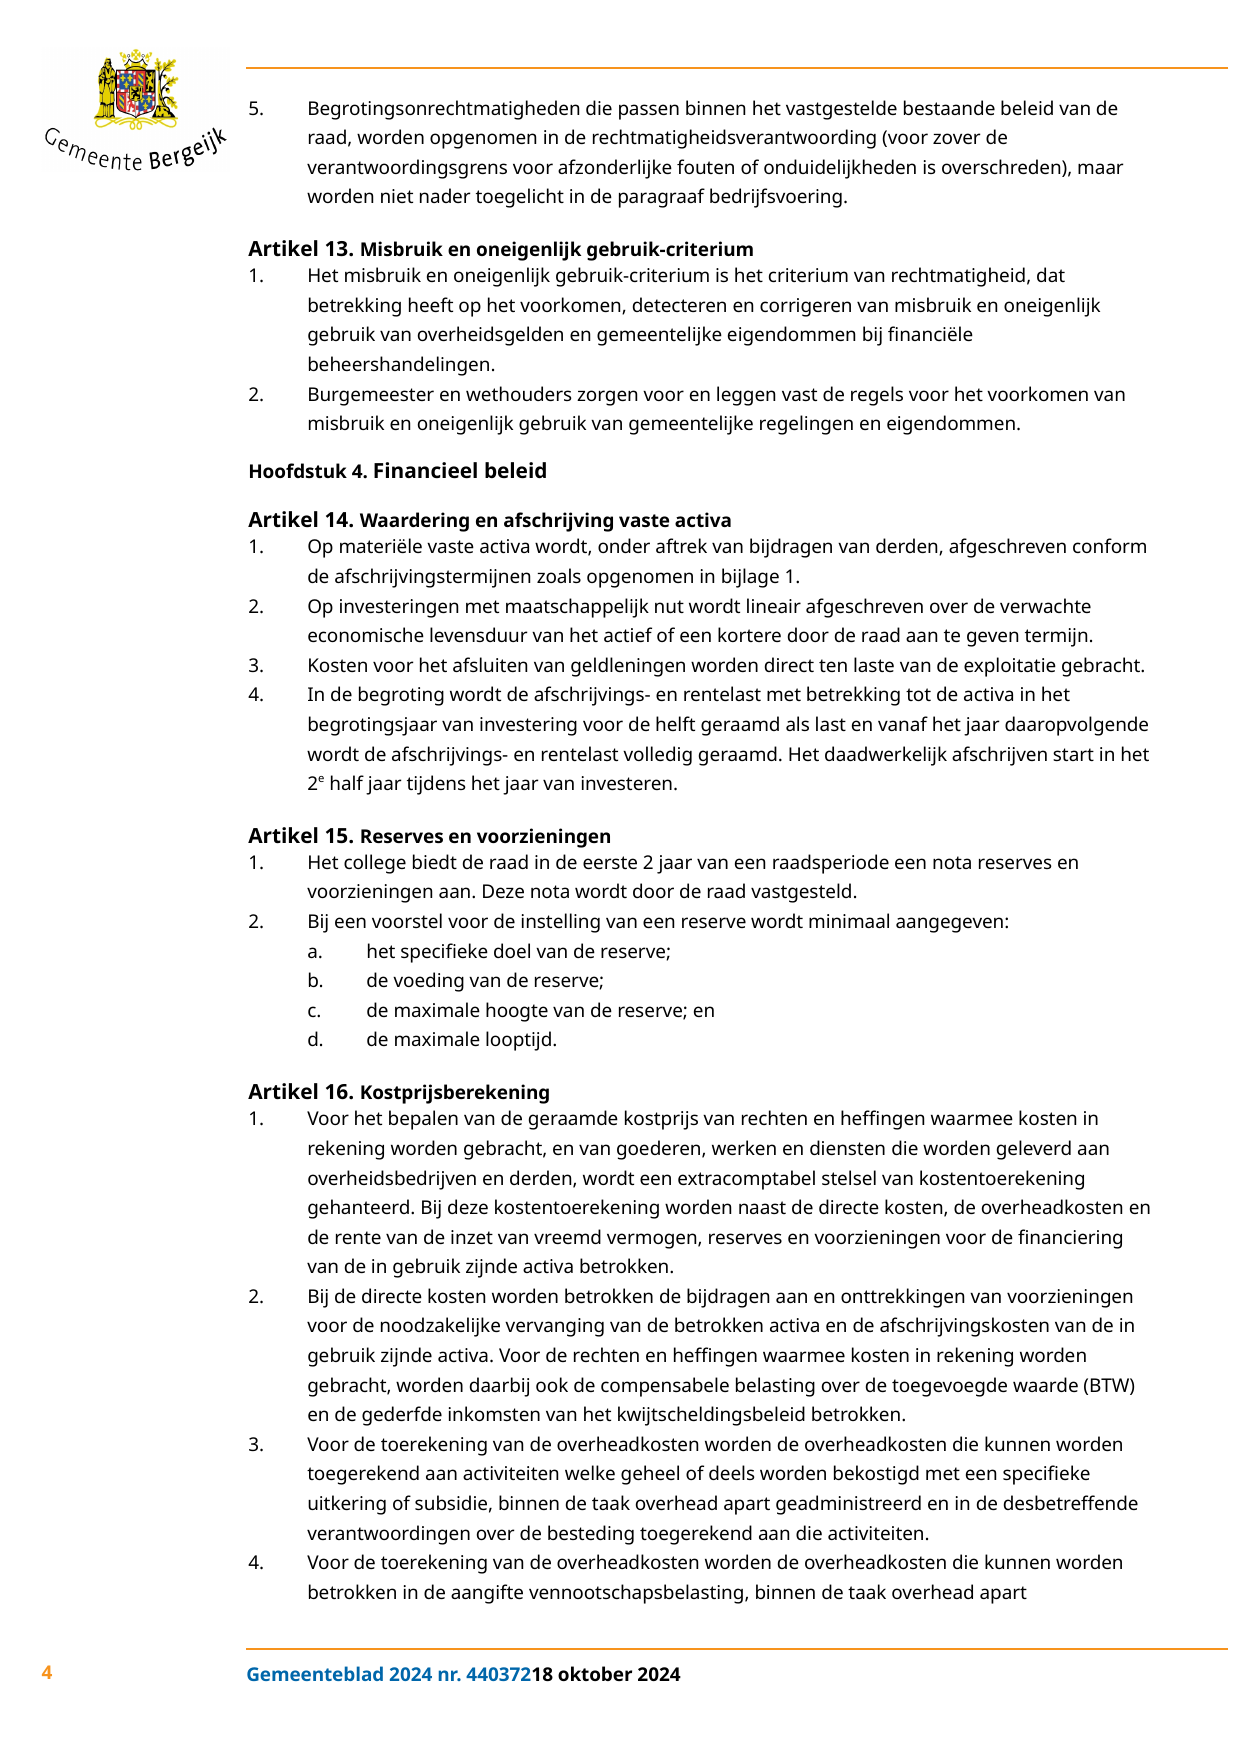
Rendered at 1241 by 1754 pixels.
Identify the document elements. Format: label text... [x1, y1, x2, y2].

list Op materiële vaste activa wordt, onder aftrek van bijdragen van derden, afgeschreven conform de afschrijvingstermijnen zoals opgenomen in bijlage 1. [248, 534, 1152, 589]
list het specifieke doel van de reserve; [307, 938, 1152, 964]
list Kosten voor het afsluiten van geldleningen worden direct ten laste van de exploitatie gebracht. [248, 652, 1152, 678]
list de maximale looptijd. [307, 1027, 1152, 1052]
text Artikel 15. Reserves en voorzieningen [248, 821, 1152, 849]
list de maximale hoogte van de reserve; en [307, 997, 1152, 1023]
list Het misbruik en oneigenlijk gebruik-criterium is het criterium van rechtmatigheid, dat betrekking heeft op het voorkomen, detecteren en corrigeren van misbruik en oneigenlijk gebruik van overheidsgelden en gemeentelijke eigendommen bij financiële beheershandelingen. [248, 262, 1152, 377]
list Voor de toerekening van de overheadkosten worden de overheadkosten die kunnen worden betrokken in de aangifte vennootschapsbelasting, binnen de taak overhead apart [248, 1549, 1152, 1604]
list In de begroting wordt de afschrijvings- en rentelast met betrekking tot de activa in het begrotingsjaar van investering voor de helft geraamd als last en vanaf het jaar daaropvolgende wordt de afschrijvings- en rentelast volledig geraamd. Het daadwerkelijk afschrijven start in het 2e half jaar tijdens het jaar van investeren. [248, 682, 1152, 796]
list Op investeringen met maatschappelijk nut wordt lineair afgeschreven over de verwachte economische levensduur van het actief of een kortere door de raad aan te geven termijn. [248, 593, 1152, 648]
list Bij een voorstel voor de instelling van een reserve wordt minimaal aangegeven: [248, 908, 1152, 934]
list Bij de directe kosten worden betrokken de bijdragen aan en onttrekkingen van voorzieningen voor de noodzakelijke vervanging van de betrokken activa en de afschrijvingskosten van de in gebruik zijnde activa. Voor de rechten en heffingen waarmee kosten in rekening worden gebracht, worden daarbij ook de compensabele belasting over de toegevoegde waarde (BTW) en de gederfde inkomsten van het kwijtscheldingsbeleid betrokken. [248, 1283, 1152, 1427]
list de voeding van de reserve; [307, 967, 1152, 993]
list Burgemeester en wethouders zorgen voor en leggen vast de regels voor het voorkomen van misbruik en oneigenlijk gebruik van gemeentelijke regelingen en eigendommen. [248, 381, 1152, 436]
list Voor het bepalen van de geraamde kostprijs van rechten en heffingen waarmee kosten in rekening worden gebracht, en van goederen, werken en diensten die worden geleverd aan overheidsbedrijven en derden, wordt een extracomptabel stelsel van kostentoerekening gehanteerd. Bij deze kostentoerekening worden naast de directe kosten, de overheadkosten en de rente van de inzet van vreemd vermogen, reserves en voorzieningen voor de financiering van de in gebruik zijnde activa betrokken. [248, 1106, 1152, 1279]
list Voor de toerekening van de overheadkosten worden de overheadkosten die kunnen worden toegerekend aan activiteiten welke geheel of deels worden bekostigd met een specifieke uitkering of subsidie, binnen de taak overhead apart geadministreerd en in de desbetreffende verantwoordingen over de besteding toegerekend aan die activiteiten. [248, 1431, 1152, 1545]
text Hoofdstuk 4. Financieel beleid [248, 456, 1152, 484]
text Artikel 16. Kostprijsberekening [248, 1077, 1152, 1106]
list Begrotingsonrechtmatigheden die passen binnen het vastgestelde bestaande beleid van de raad, worden opgenomen in de rechtmatigheidsverantwoording (voor zover de verantwoordingsgrens voor afzonderlijke fouten of onduidelijkheden is overschreden), maar worden niet nader toegelicht in de paragraaf bedrijfsvoering. [248, 95, 1152, 209]
text Artikel 13. Misbruik en oneigenlijk gebruik-criterium [248, 234, 1152, 262]
list Het college biedt de raad in de eerste 2 jaar van een raadsperiode een nota reserves en voorzieningen aan. Deze nota wordt door de raad vastgesteld. [248, 849, 1152, 904]
picture [41, 47, 231, 172]
text Artikel 14. Waardering en afschrijving vaste activa [248, 505, 1152, 534]
